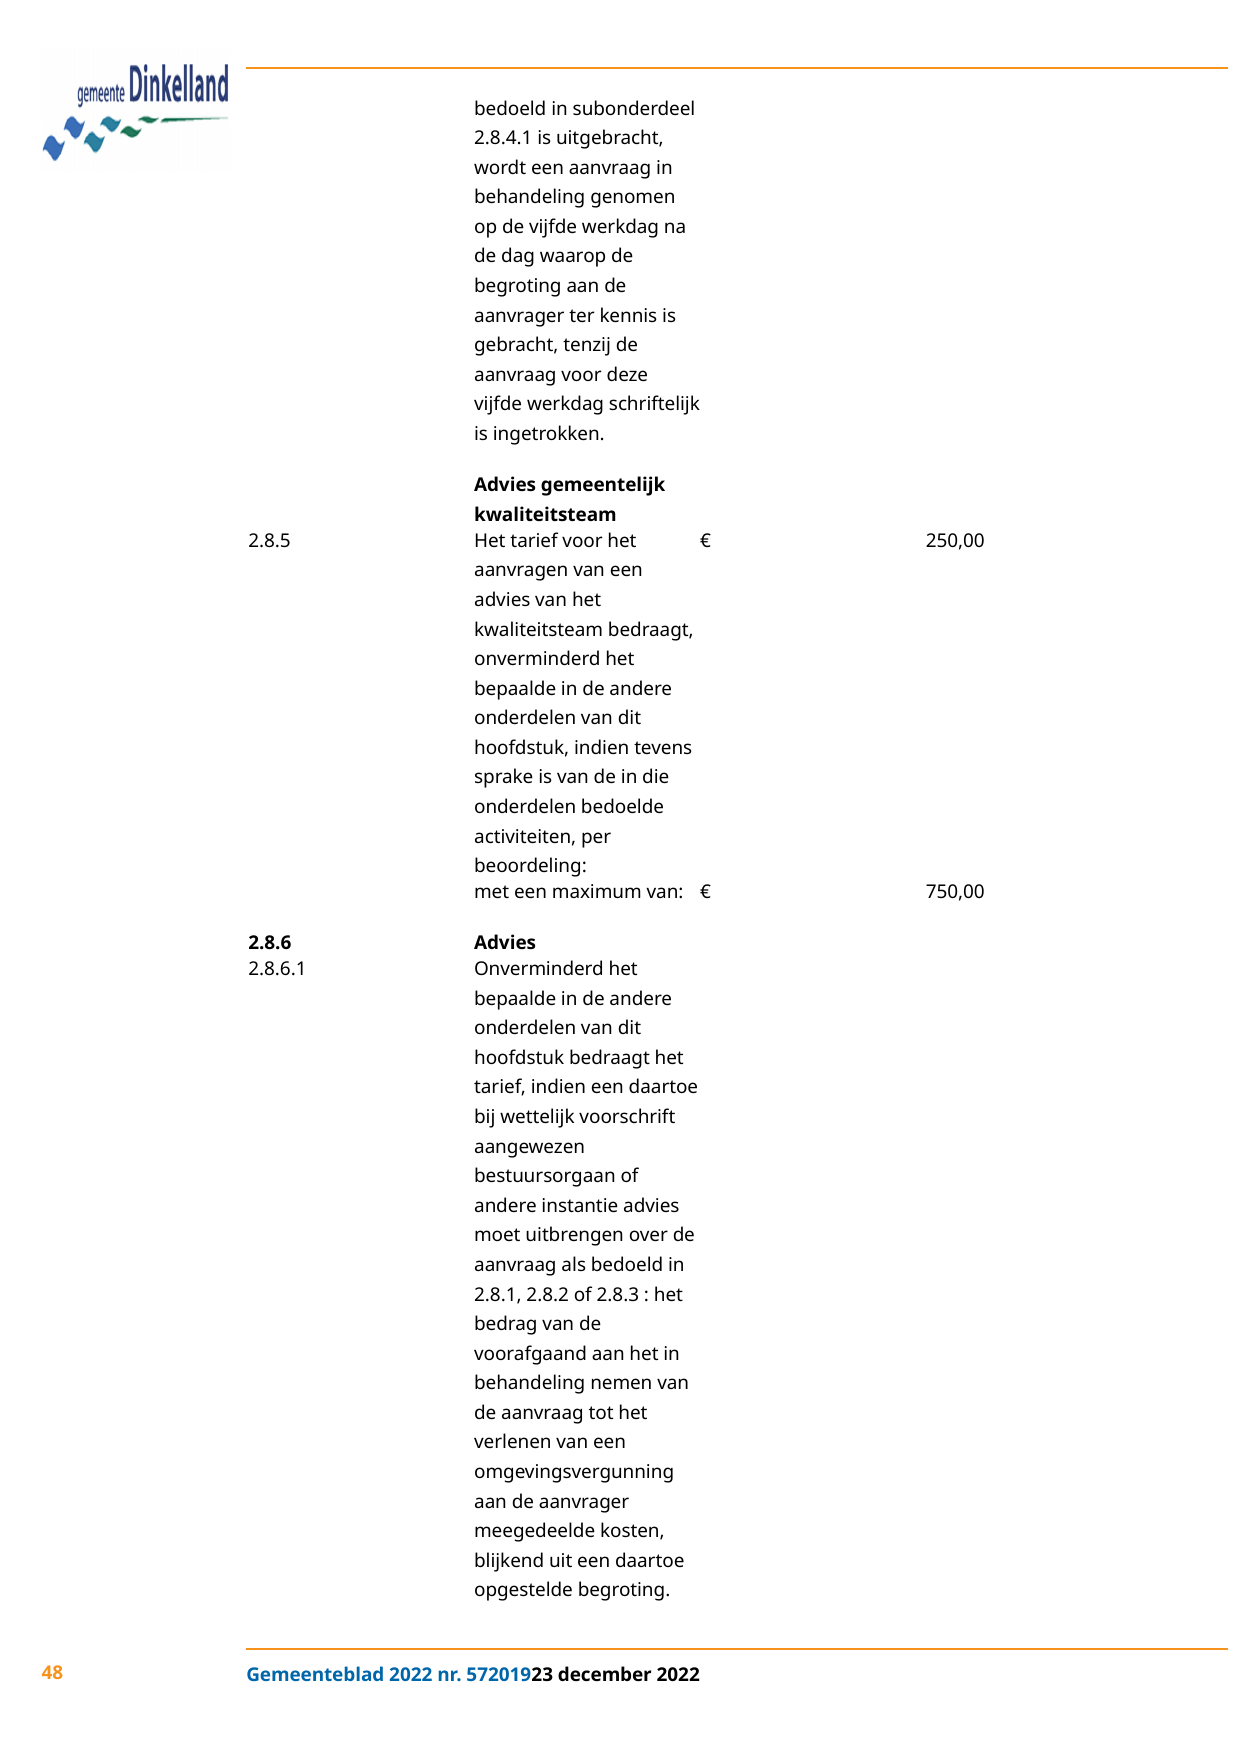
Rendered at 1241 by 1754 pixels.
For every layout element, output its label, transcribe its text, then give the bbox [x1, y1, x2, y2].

table_cell 250,00 [926, 527, 1152, 878]
table_cell 2.8.6 [248, 930, 474, 955]
table_cell 2.8.6.1 [248, 955, 474, 1602]
table_cell [474, 446, 700, 472]
table_cell € [700, 527, 926, 878]
table_cell Onverminderd het bepaalde in de andere onderdelen van dit hoofdstuk bedraagt het tarief, indien een daartoe bij wettelijk voorschrift aangewezen bestuursorgaan of andere instantie advies moet uitbrengen over de aanvraag als bedoeld in 2.8.1, 2.8.2 of 2.8.3 : het bedrag van de voorafgaand aan het in behandeling nemen van de aanvraag tot het verlenen van een omgevingsvergunning aan de aanvrager meegedeelde kosten, blijkend uit een daartoe opgestelde begroting. [474, 955, 700, 1602]
table_cell [700, 446, 926, 472]
table_cell [248, 878, 474, 904]
table_cell [474, 904, 700, 929]
table_cell Het tarief voor het aanvragen van een advies van het kwaliteitsteam bedraagt, onverminderd het bepaalde in de andere onderdelen van dit hoofdstuk, indien tevens sprake is van de in die onderdelen bedoelde activiteiten, per beoordeling: [474, 527, 700, 878]
table_cell [248, 904, 474, 929]
table_cell 750,00 [926, 878, 1152, 904]
table_cell [926, 95, 1152, 446]
table_cell [926, 930, 1152, 955]
picture [41, 47, 231, 172]
table_cell bedoeld in subonderdeel 2.8.4.1 is uitgebracht, wordt een aanvraag in behandeling genomen op de vijfde werkdag na de dag waarop de begroting aan de aanvrager ter kennis is gebracht, tenzij de aanvraag voor deze vijfde werkdag schriftelijk is ingetrokken. [474, 95, 700, 446]
table_cell [248, 95, 474, 446]
table_cell [926, 955, 1152, 1602]
table_cell Advies gemeentelijk kwaliteitsteam [474, 472, 700, 527]
table_cell [700, 930, 926, 955]
table_cell met een maximum van: [474, 878, 700, 904]
table_cell [926, 472, 1152, 527]
table_cell [926, 904, 1152, 929]
table_cell [700, 955, 926, 1602]
table_cell [248, 446, 474, 472]
table_cell [700, 472, 926, 527]
table_cell 2.8.5 [248, 527, 474, 878]
table_cell Advies [474, 930, 700, 955]
table_cell [700, 95, 926, 446]
table_cell € [700, 878, 926, 904]
table_cell [700, 904, 926, 929]
table_cell [248, 472, 474, 527]
table_cell [926, 446, 1152, 472]
